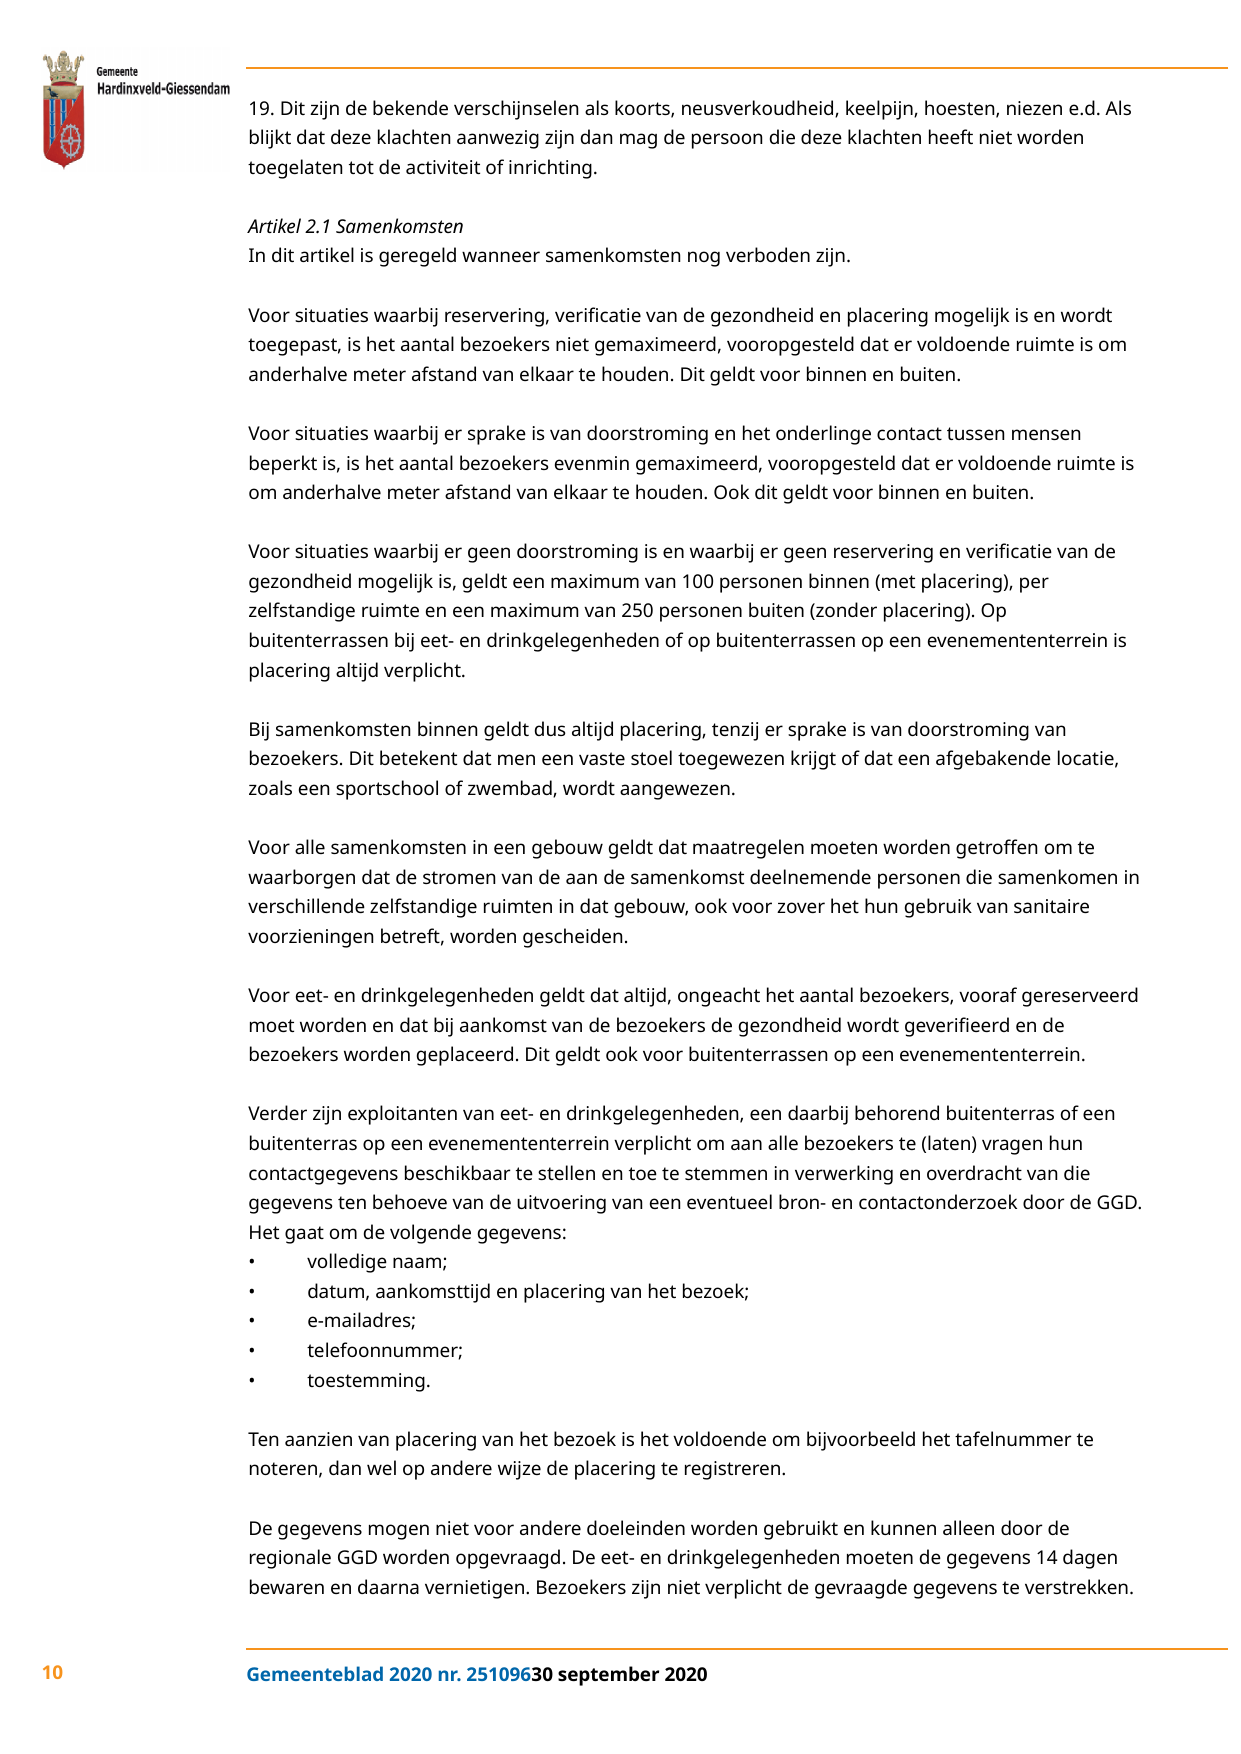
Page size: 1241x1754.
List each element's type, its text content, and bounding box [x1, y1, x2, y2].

text Voor situaties waarbij er geen doorstroming is en waarbij er geen reservering en verificatie van de gezondheid mogelijk is, geldt een maximum van 100 personen binnen (met placering), per zelfstandige ruimte en een maximum van 250 personen buiten (zonder placering). Op buitenterrassen bij eet- en drinkgelegenheden of op buitenterrassen op een evenemententerrein is placering altijd verplicht. [248, 538, 1152, 683]
text Verder zijn exploitanten van eet- en drinkgelegenheden, een daarbij behorend buitenterras of een buitenterras op een evenemententerrein verplicht om aan alle bezoekers te (laten) vragen hun contactgegevens beschikbaar te stellen en toe te stemmen in verwerking en overdracht van die gegevens ten behoeve van de uitvoering van een eventueel bron- en contactonderzoek door de GGD. Het gaat om de volgende gegevens: [248, 1101, 1152, 1245]
picture [41, 47, 231, 172]
text Voor alle samenkomsten in een gebouw geldt dat maatregelen moeten worden getroffen om te waarborgen dat de stromen van de aan de samenkomst deelnemende personen die samenkomen in verschillende zelfstandige ruimten in dat gebouw, ook voor zover het hun gebruik van sanitaire voorzieningen betreft, worden gescheiden. [248, 834, 1152, 949]
text Bij samenkomsten binnen geldt dus altijd placering, tenzij er sprake is van doorstroming van bezoekers. Dit betekent dat men een vaste stoel toegewezen krijgt of dat een afgebakende locatie, zoals een sportschool of zwembad, wordt aangewezen. [248, 716, 1152, 801]
text 19. Dit zijn de bekende verschijnselen als koorts, neusverkoudheid, keelpijn, hoesten, niezen e.d. Als blijkt dat deze klachten aanwezig zijn dan mag de persoon die deze klachten heeft niet worden toegelaten tot de activiteit of inrichting. [248, 95, 1152, 180]
list volledige naam; [248, 1248, 1152, 1274]
list telefoonnummer; [248, 1337, 1152, 1363]
list e-mailadres; [248, 1308, 1152, 1333]
list toestemming. [248, 1367, 1152, 1393]
text Voor situaties waarbij er sprake is van doorstroming en het onderlinge contact tussen mensen beperkt is, is het aantal bezoekers evenmin gemaximeerd, vooropgesteld dat er voldoende ruimte is om anderhalve meter afstand van elkaar te houden. Ook dit geldt voor binnen en buiten. [248, 420, 1152, 505]
text Voor eet- en drinkgelegenheden geldt dat altijd, ongeacht het aantal bezoekers, vooraf gereserveerd moet worden en dat bij aankomst van de bezoekers de gezondheid wordt geverifieerd en de bezoekers worden geplaceerd. Dit geldt ook voor buitenterrassen op een evenemententerrein. [248, 982, 1152, 1067]
text In dit artikel is geregeld wanneer samenkomsten nog verboden zijn. [248, 243, 1152, 268]
text Artikel 2.1 Samenkomsten [248, 213, 1152, 239]
list datum, aankomsttijd en placering van het bezoek; [248, 1278, 1152, 1304]
text De gegevens mogen niet voor andere doeleinden worden gebruikt en kunnen alleen door de regionale GGD worden opgevraagd. De eet- en drinkgelegenheden moeten de gegevens 14 dagen bewaren en daarna vernietigen. Bezoekers zijn niet verplicht de gevraagde gegevens te verstrekken. [248, 1515, 1152, 1600]
text Voor situaties waarbij reservering, verificatie van de gezondheid en placering mogelijk is en wordt toegepast, is het aantal bezoekers niet gemaximeerd, vooropgesteld dat er voldoende ruimte is om anderhalve meter afstand van elkaar te houden. Dit geldt voor binnen en buiten. [248, 302, 1152, 387]
text Ten aanzien van placering van het bezoek is het voldoende om bijvoorbeeld het tafelnummer te noteren, dan wel op andere wijze de placering te registreren. [248, 1426, 1152, 1481]
